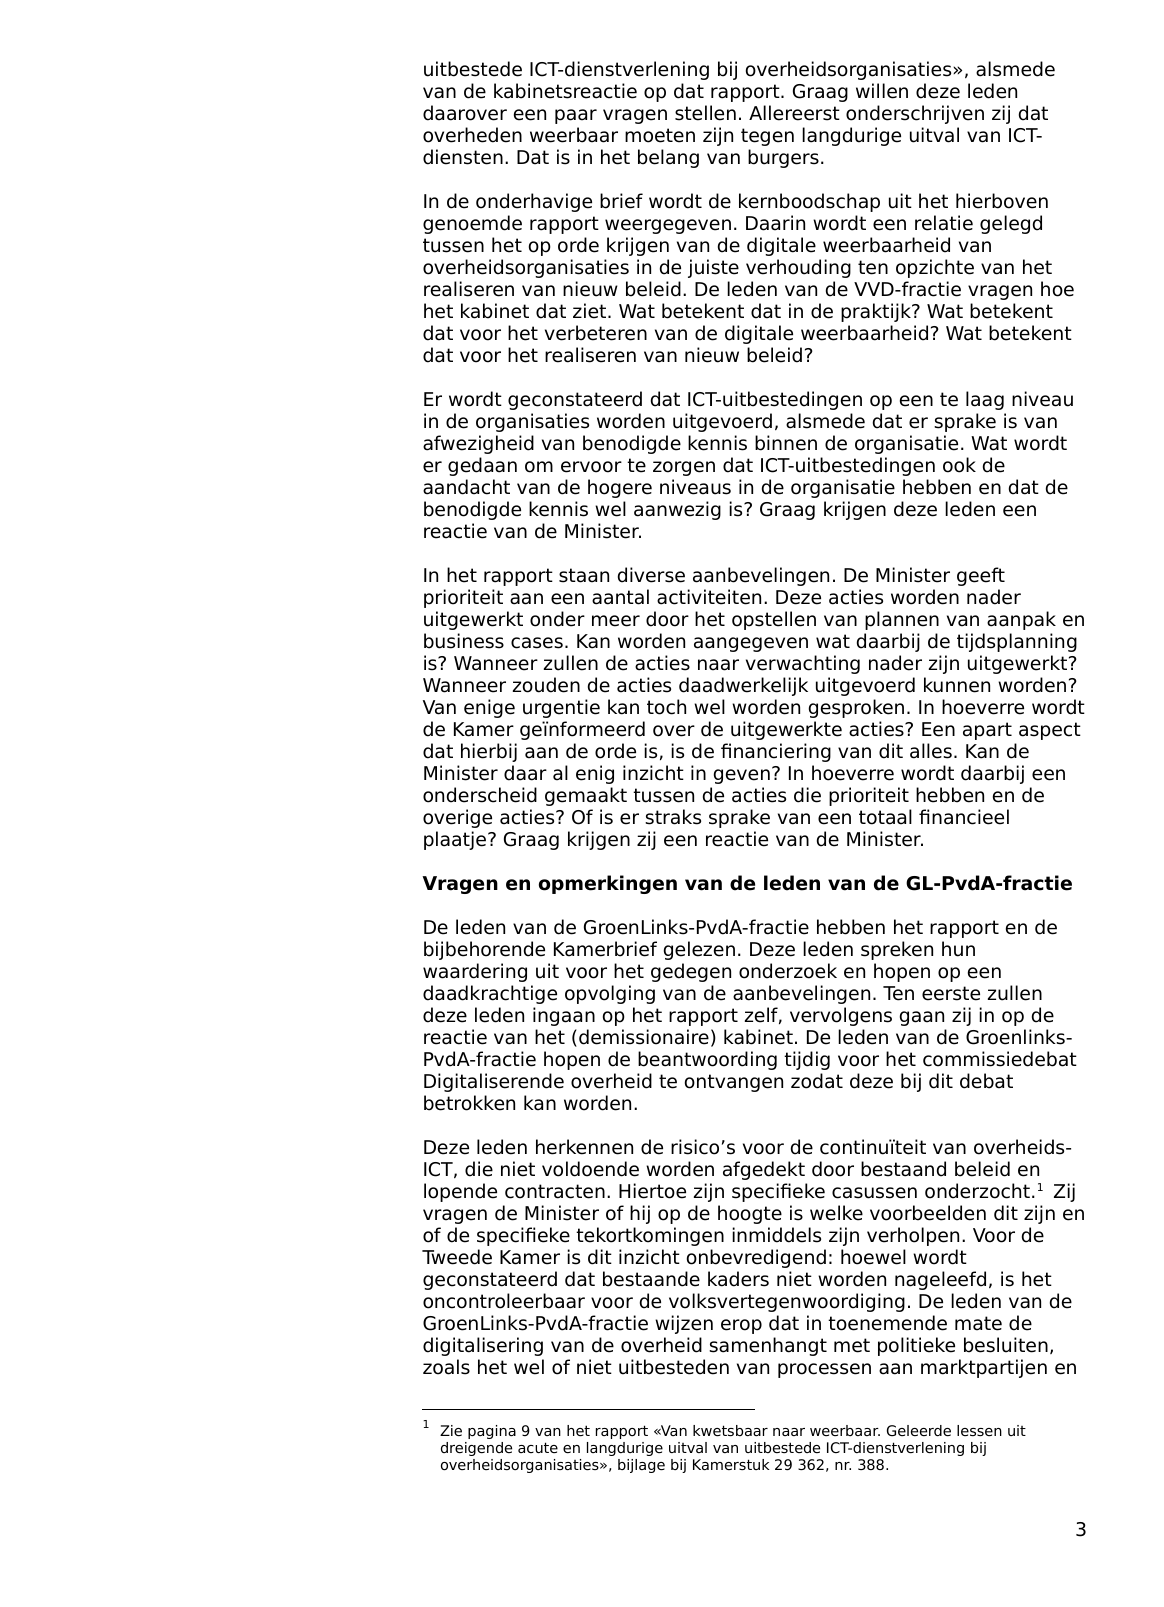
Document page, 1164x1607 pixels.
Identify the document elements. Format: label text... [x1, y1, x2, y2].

text Deze leden herkennen de risico’s voor de continuïteit van overheids-ICT, die niet voldoende worden afgedekt door bestaand beleid en lopende contracten. Hiertoe zijn specifieke casussen onderzocht. Zij vragen de Minister of hij op de hoogte is welke voorbeelden dit zijn en of de specifieke tekortkomingen inmiddels zijn verholpen. Voor de Tweede Kamer is dit inzicht onbevredigend: hoewel wordt geconstateerd dat bestaande kaders niet worden nageleefd, is het oncontroleerbaar voor de volksvertegenwoordiging. De leden van de GroenLinks-PvdA-fractie wijzen erop dat in toenemende mate de digitalisering van de overheid samenhangt met politieke besluiten, zoals het wel of niet uitbesteden van processen aan marktpartijen en [422, 1137, 1087, 1379]
text Zie pagina 9 van het rapport «Van kwetsbaar naar weerbaar. Geleerde lessen uit dreigende acute en langdurige uitval van uitbestede ICT-dienstverlening bij overheidsorganisaties», bijlage bij Kamerstuk 29 362, nr. 388. [422, 1418, 1087, 1474]
text In het rapport staan diverse aanbevelingen. De Minister geeft prioriteit aan een aantal activiteiten. Deze acties worden nader uitgewerkt onder meer door het opstellen van plannen van aanpak en business cases. Kan worden aangegeven wat daarbij de tijdsplanning is? Wanneer zullen de acties naar verwachting nader zijn uitgewerkt? Wanneer zouden de acties daadwerkelijk uitgevoerd kunnen worden? Van enige urgentie kan toch wel worden gesproken. In hoeverre wordt de Kamer geïnformeerd over de uitgewerkte acties? Een apart aspect dat hierbij aan de orde is, is de financiering van dit alles. Kan de Minister daar al enig inzicht in geven? In hoeverre wordt daarbij een onderscheid gemaakt tussen de acties die prioriteit hebben en de overige acties? Of is er straks sprake van een totaal financieel plaatje? Graag krijgen zij een reactie van de Minister. [422, 565, 1087, 851]
text Er wordt geconstateerd dat ICT-uitbestedingen op een te laag niveau in de organisaties worden uitgevoerd, alsmede dat er sprake is van afwezigheid van benodigde kennis binnen de organisatie. Wat wordt er gedaan om ervoor te zorgen dat ICT-uitbestedingen ook de aandacht van de hogere niveaus in de organisatie hebben en dat de benodigde kennis wel aanwezig is? Graag krijgen deze leden een reactie van de Minister. [422, 389, 1087, 543]
text De leden van de GroenLinks-PvdA-fractie hebben het rapport en de bijbehorende Kamerbrief gelezen. Deze leden spreken hun waardering uit voor het gedegen onderzoek en hopen op een daadkrachtige opvolging van de aanbevelingen. Ten eerste zullen deze leden ingaan op het rapport zelf, vervolgens gaan zij in op de reactie van het (demissionaire) kabinet. De leden van de Groenlinks-PvdA-fractie hopen de beantwoording tijdig voor het commissiedebat Digitaliserende overheid te ontvangen zodat deze bij dit debat betrokken kan worden. [422, 917, 1087, 1115]
subtitle Vragen en opmerkingen van de leden van de GL-PvdA-fractie [422, 873, 1087, 895]
text uitbestede ICT-dienstverlening bij overheidsorganisaties», alsmede van de kabinetsreactie op dat rapport. Graag willen deze leden daarover een paar vragen stellen. Allereerst onderschrijven zij dat overheden weerbaar moeten zijn tegen langdurige uitval van ICT-diensten. Dat is in het belang van burgers. [422, 59, 1087, 169]
text In de onderhavige brief wordt de kernboodschap uit het hierboven genoemde rapport weergegeven. Daarin wordt een relatie gelegd tussen het op orde krijgen van de digitale weerbaarheid van overheidsorganisaties in de juiste verhouding ten opzichte van het realiseren van nieuw beleid. De leden van de VVD-fractie vragen hoe het kabinet dat ziet. Wat betekent dat in de praktijk? Wat betekent dat voor het verbeteren van de digitale weerbaarheid? Wat betekent dat voor het realiseren van nieuw beleid? [422, 191, 1087, 367]
